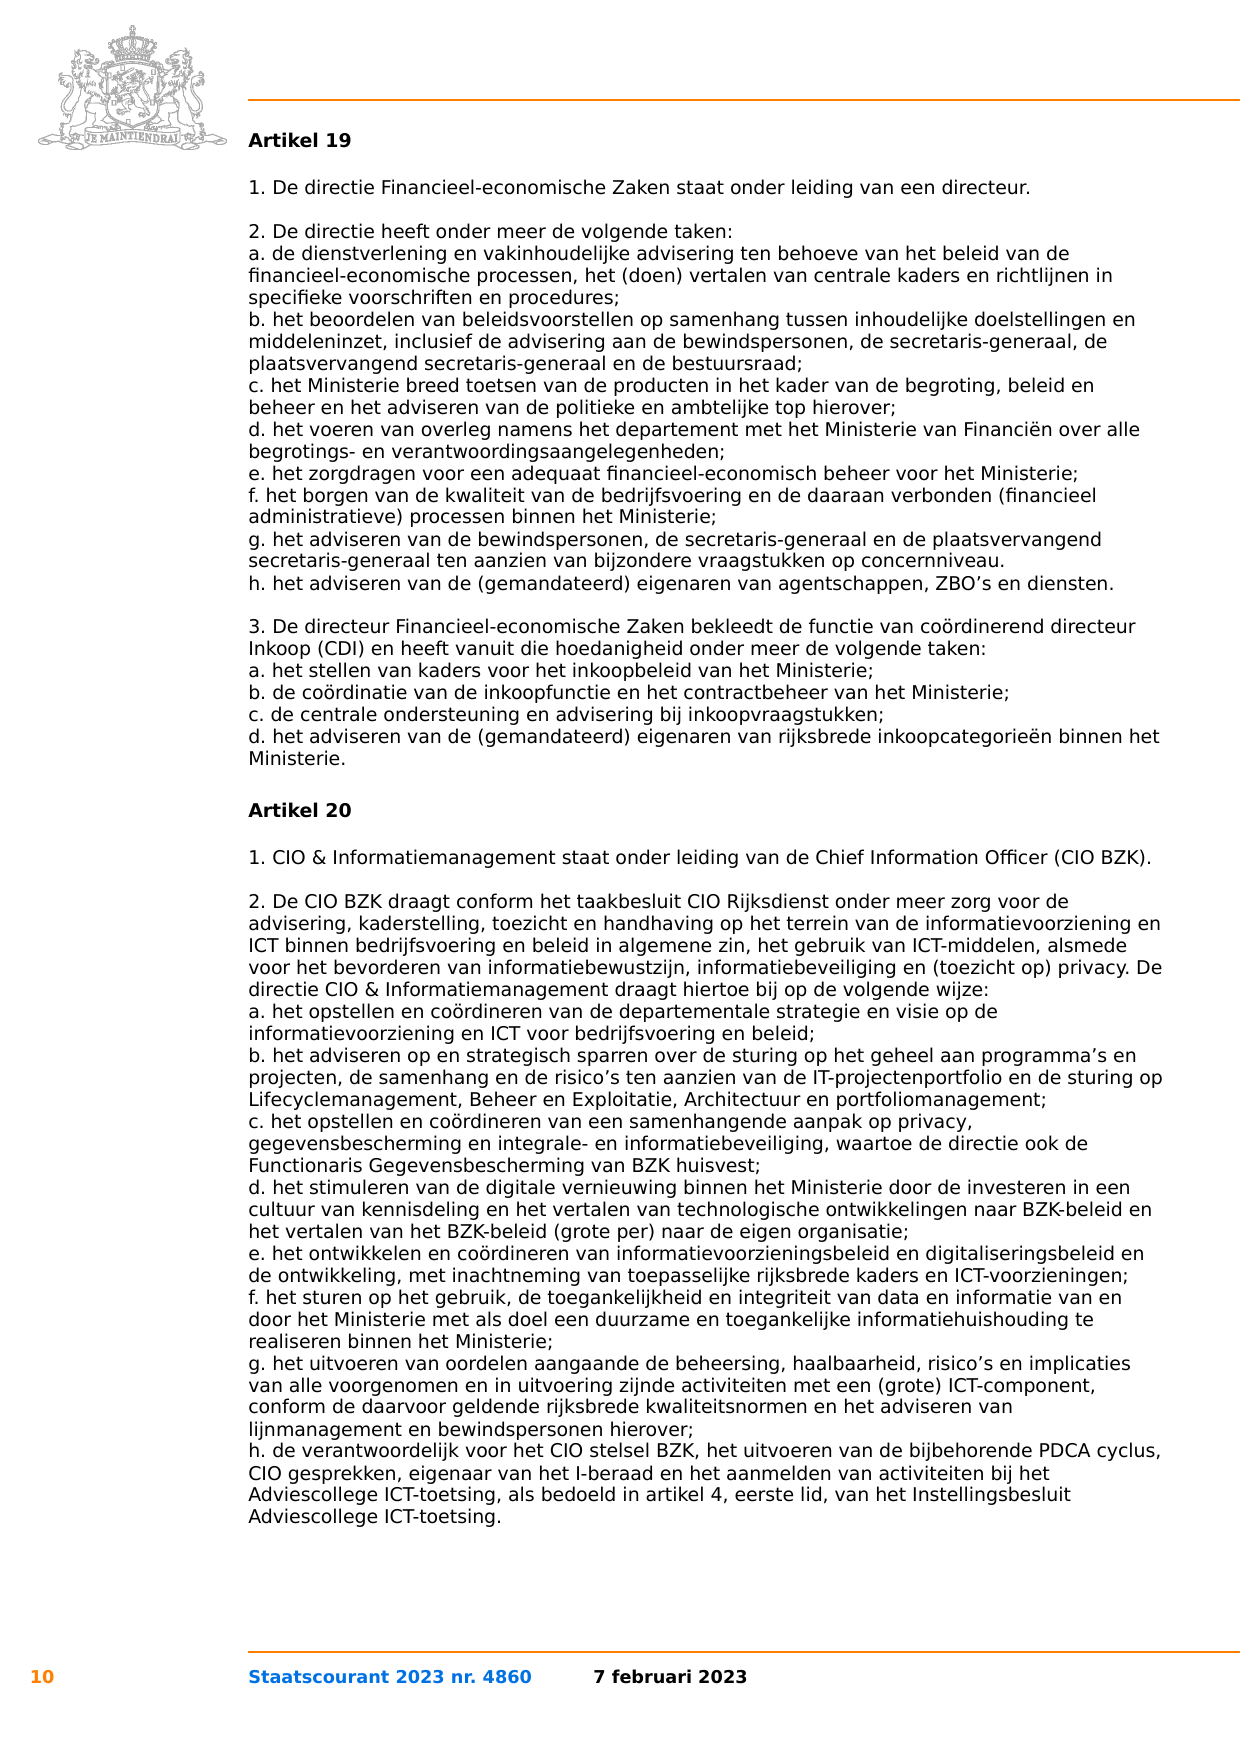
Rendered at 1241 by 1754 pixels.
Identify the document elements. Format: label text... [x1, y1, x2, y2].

text c. het Ministerie breed toetsen van de producten in het kader van de begroting, beleid en beheer en het adviseren van de politieke en ambtelijke top hierover; [248, 374, 1163, 418]
text f. het sturen op het gebruik, de toegankelijkheid en integriteit van data en informatie van en door het Ministerie met als doel een duurzame en toegankelijke informatiehuishouding te realiseren binnen het Ministerie; [248, 1287, 1163, 1352]
text g. het adviseren van de bewindspersonen, de secretaris-generaal en de plaatsvervangend secretaris-generaal ten aanzien van bijzondere vraagstukken op concernniveau. [248, 528, 1163, 572]
text d. het stimuleren van de digitale vernieuwing binnen het Ministerie door de investeren in een cultuur van kennisdeling en het vertalen van technologische ontwikkelingen naar BZK-beleid en het vertalen van het BZK-beleid (grote per) naar de eigen organisatie; [248, 1177, 1163, 1243]
text 3. De directeur Financieel-economische Zaken bekleedt de functie van coördinerend directeur Inkoop (CDI) en heeft vanuit die hoedanigheid onder meer de volgende taken: [248, 616, 1163, 660]
text a. het opstellen en coördineren van de departementale strategie en visie op de informatievoorziening en ICT voor bedrijfsvoering en beleid; [248, 1001, 1163, 1045]
subtitle Artikel 19 [248, 130, 1163, 152]
text 1. De directie Financieel-economische Zaken staat onder leiding van een directeur. [248, 177, 1163, 199]
text 2. De CIO BZK draagt conform het taakbesluit CIO Rijksdienst onder meer zorg voor de advisering, kaderstelling, toezicht en handhaving op het terrein van de informatievoorziening en ICT binnen bedrijfsvoering en beleid in algemene zin, het gebruik van ICT-middelen, alsmede voor het bevorderen van informatiebewustzijn, informatiebeveiliging en (toezicht op) privacy. De directie CIO & Informatiemanagement draagt hiertoe bij op de volgende wijze: [248, 891, 1163, 1001]
picture [38, 25, 227, 150]
text a. de dienstverlening en vakinhoudelijke advisering ten behoeve van het beleid van de financieel-economische processen, het (doen) vertalen van centrale kaders en richtlijnen in specifieke voorschriften en procedures; [248, 243, 1163, 309]
text h. het adviseren van de (gemandateerd) eigenaren van agentschappen, ZBO’s en diensten. [248, 572, 1163, 594]
text e. het ontwikkelen en coördineren van informatievoorzieningsbeleid en digitaliseringsbeleid en de ontwikkeling, met inachtneming van toepasselijke rijksbrede kaders en ICT-voorzieningen; [248, 1243, 1163, 1287]
text d. het voeren van overleg namens het departement met het Ministerie van Financiën over alle begrotings- en verantwoordingsaangelegenheden; [248, 418, 1163, 462]
text c. de centrale ondersteuning en advisering bij inkoopvraagstukken; [248, 704, 1163, 726]
text a. het stellen van kaders voor het inkoopbeleid van het Ministerie; [248, 660, 1163, 682]
subtitle Artikel 20 [248, 800, 1163, 822]
text h. de verantwoordelijk voor het CIO stelsel BZK, het uitvoeren van de bijbehorende PDCA cyclus, CIO gesprekken, eigenaar van het I-beraad en het aanmelden van activiteiten bij het Adviescollege ICT-toetsing, als bedoeld in artikel 4, eerste lid, van het Instellingsbesluit Adviescollege ICT-toetsing. [248, 1440, 1163, 1528]
text e. het zorgdragen voor een adequaat financieel-economisch beheer voor het Ministerie; [248, 462, 1163, 484]
text b. de coördinatie van de inkoopfunctie en het contractbeheer van het Ministerie; [248, 682, 1163, 704]
text g. het uitvoeren van oordelen aangaande de beheersing, haalbaarheid, risico’s en implicaties van alle voorgenomen en in uitvoering zijnde activiteiten met een (grote) ICT-component, conform de daarvoor geldende rijksbrede kwaliteitsnormen en het adviseren van lijnmanagement en bewindspersonen hierover; [248, 1352, 1163, 1440]
text b. het beoordelen van beleidsvoorstellen op samenhang tussen inhoudelijke doelstellingen en middeleninzet, inclusief de advisering aan de bewindspersonen, de secretaris-generaal, de plaatsvervangend secretaris-generaal en de bestuursraad; [248, 309, 1163, 374]
text 2. De directie heeft onder meer de volgende taken: [248, 221, 1163, 243]
text 1. CIO & Informatiemanagement staat onder leiding van de Chief Information Officer (CIO BZK). [248, 847, 1163, 869]
text d. het adviseren van de (gemandateerd) eigenaren van rijksbrede inkoopcategorieën binnen het Ministerie. [248, 726, 1163, 770]
text b. het adviseren op en strategisch sparren over de sturing op het geheel aan programma’s en projecten, de samenhang en de risico’s ten aanzien van de IT-projectenportfolio en de sturing op Lifecyclemanagement, Beheer en Exploitatie, Architectuur en portfoliomanagement; [248, 1045, 1163, 1111]
text c. het opstellen en coördineren van een samenhangende aanpak op privacy, gegevensbescherming en integrale- en informatiebeveiliging, waartoe de directie ook de Functionaris Gegevensbescherming van BZK huisvest; [248, 1111, 1163, 1177]
text f. het borgen van de kwaliteit van de bedrijfsvoering en de daaraan verbonden (financieel administratieve) processen binnen het Ministerie; [248, 484, 1163, 528]
